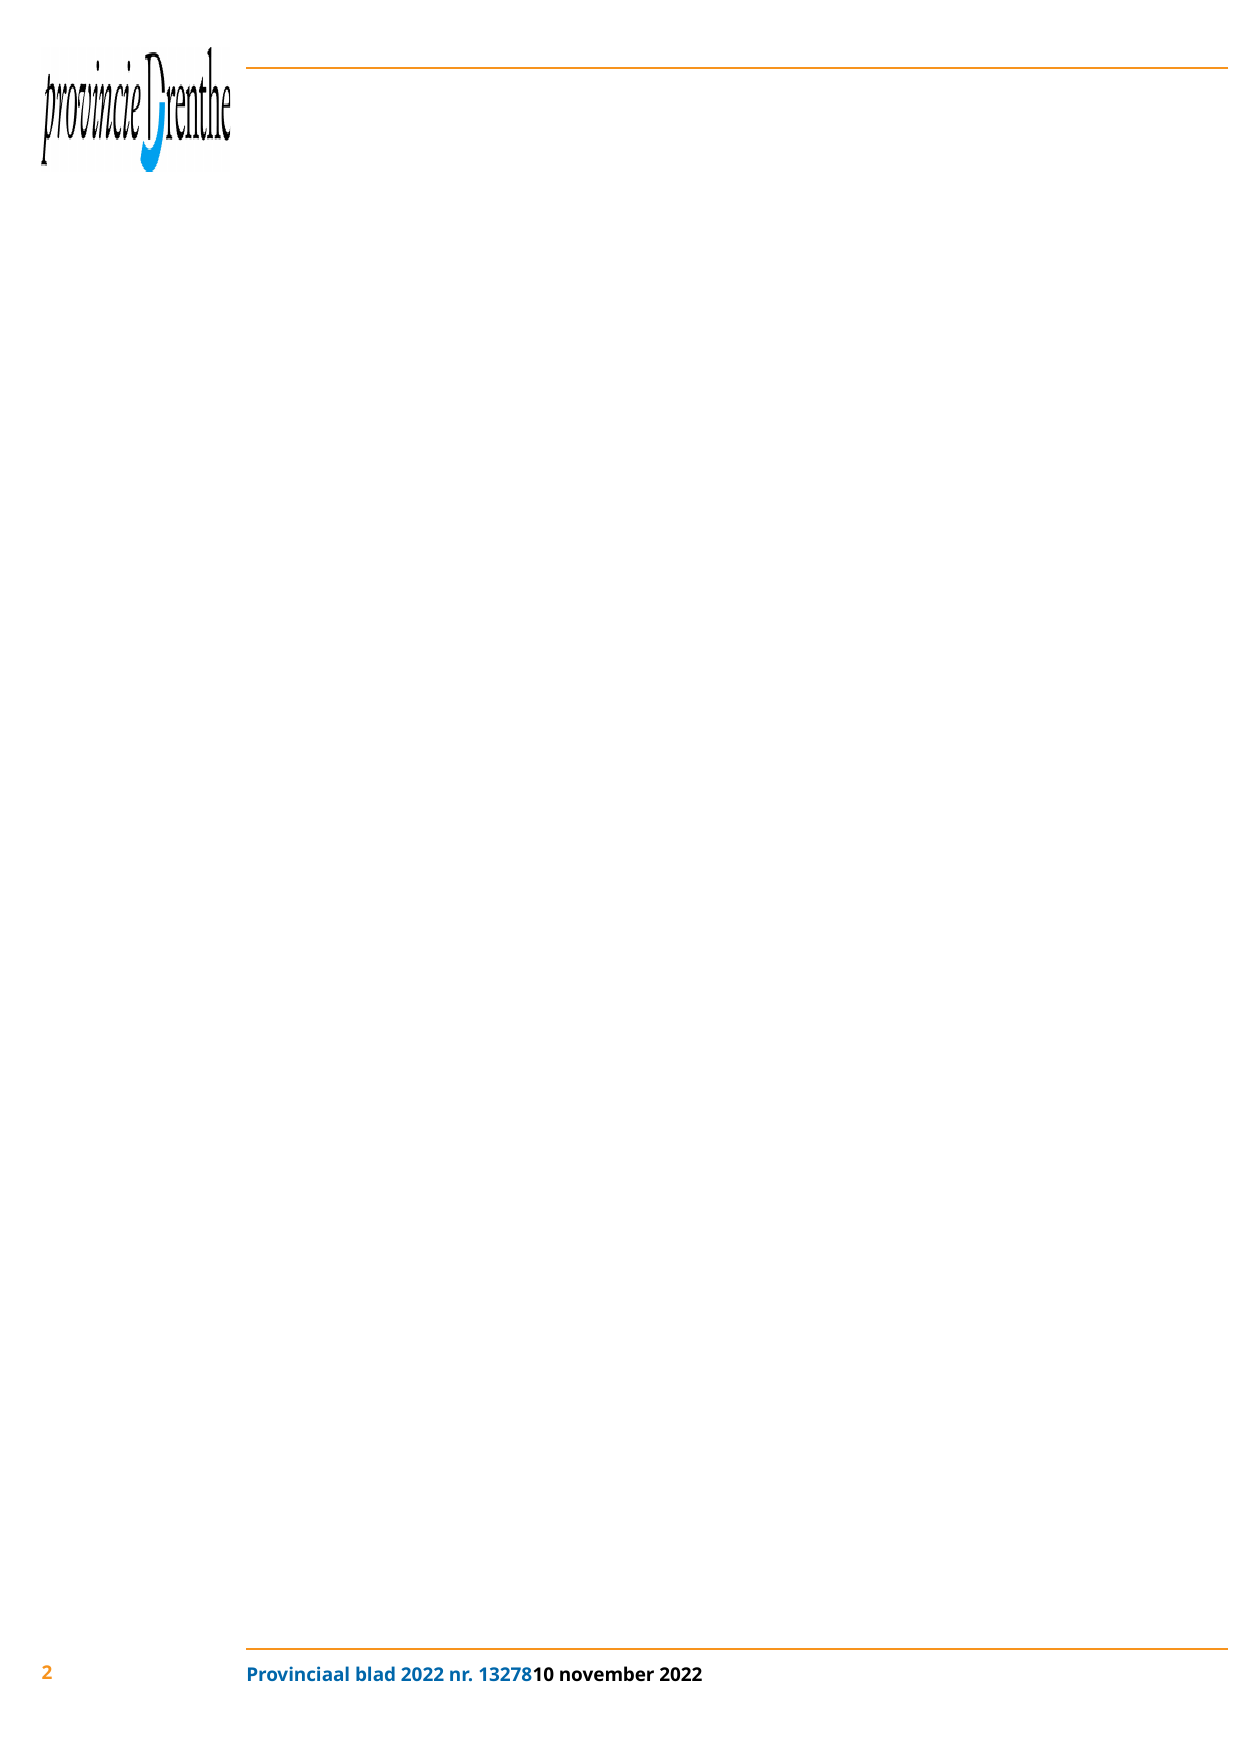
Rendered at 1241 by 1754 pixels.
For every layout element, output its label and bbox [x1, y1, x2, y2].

picture [41, 47, 231, 172]
